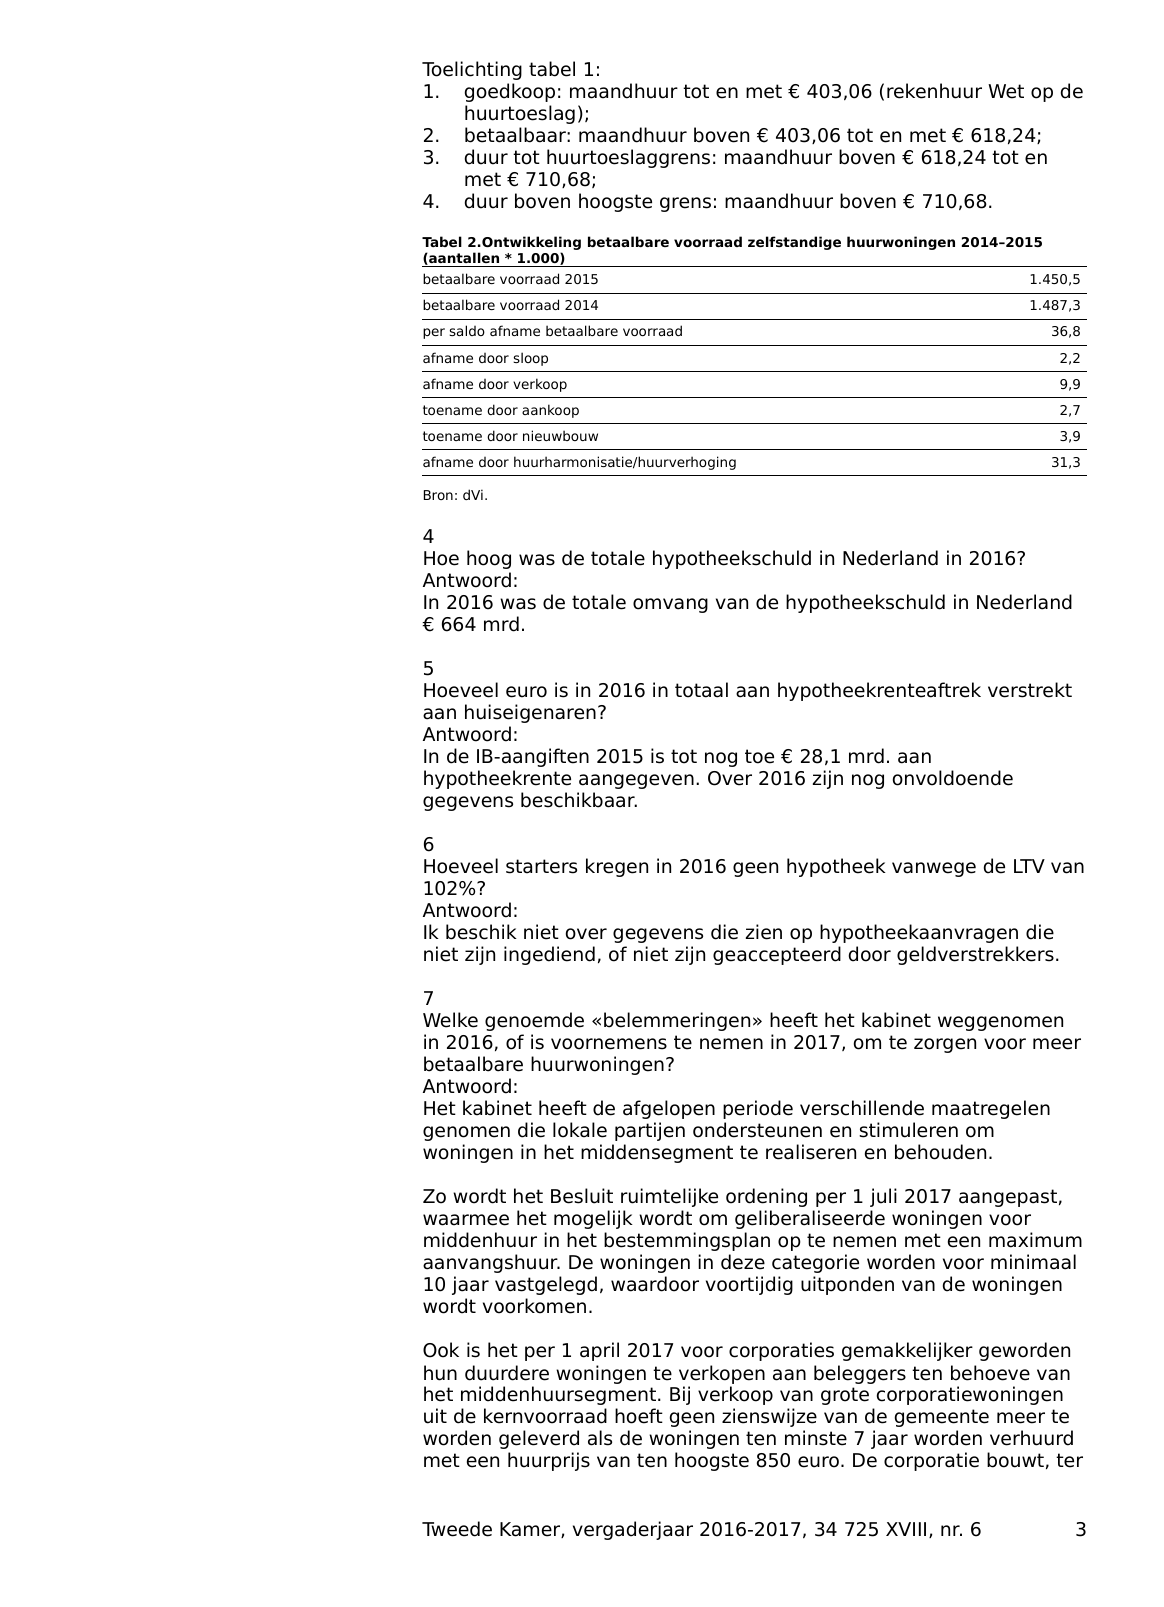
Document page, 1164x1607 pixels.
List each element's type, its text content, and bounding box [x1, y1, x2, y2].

table_cell 1.487,3 [983, 294, 1087, 318]
text 1. goedkoop: maandhuur tot en met € 403,06 (rekenhuur Wet op de huurtoeslag); [422, 81, 1087, 125]
text Hoeveel starters kregen in 2016 geen hypotheek vanwege de LTV van 102%? [422, 856, 1087, 900]
text 4 [422, 526, 1087, 548]
table_cell afname door huurharmonisatie/huurverhoging [422, 450, 983, 475]
text 7 [422, 988, 1087, 1010]
text In 2016 was de totale omvang van de hypotheekschuld in Nederland € 664 mrd. [422, 592, 1087, 636]
text Ook is het per 1 april 2017 voor corporaties gemakkelijker geworden hun duurdere woningen te verkopen aan beleggers ten behoeve van het middenhuursegment. Bij verkoop van grote corporatiewoningen uit de kernvoorraad hoeft geen zienswijze van de gemeente meer te worden geleverd als de woningen ten minste 7 jaar worden verhuurd met een huurprijs van ten hoogste 850 euro. De corporatie bouwt, ter [422, 1340, 1087, 1472]
table_cell per saldo afname betaalbare voorraad [422, 320, 983, 345]
table_cell afname door sloop [422, 346, 983, 371]
table_cell 36,8 [983, 320, 1087, 345]
text Antwoord: [422, 724, 1087, 746]
text Antwoord: [422, 1076, 1087, 1098]
table_cell 31,3 [983, 450, 1087, 475]
table_cell 2,7 [983, 398, 1087, 423]
table_cell 3,9 [983, 424, 1087, 449]
table_cell afname door verkoop [422, 372, 983, 397]
text 5 [422, 658, 1087, 680]
text Het kabinet heeft de afgelopen periode verschillende maatregelen genomen die lokale partijen ondersteunen en stimuleren om woningen in het middensegment te realiseren en behouden. [422, 1098, 1087, 1164]
table_cell 2,2 [983, 346, 1087, 371]
table_cell 1.450,5 [983, 267, 1087, 292]
text Hoeveel euro is in 2016 in totaal aan hypotheekrenteaftrek verstrekt aan huiseigenaren? [422, 680, 1087, 724]
table_cell toename door aankoop [422, 398, 983, 423]
text 6 [422, 834, 1087, 856]
text Ik beschik niet over gegevens die zien op hypotheekaanvragen die niet zijn ingediend, of niet zijn geaccepteerd door geldverstrekkers. [422, 922, 1087, 966]
text Zo wordt het Besluit ruimtelijke ordening per 1 juli 2017 aangepast, waarmee het mogelijk wordt om geliberaliseerde woningen voor middenhuur in het bestemmingsplan op te nemen met een maximum aanvangshuur. De woningen in deze categorie worden voor minimaal 10 jaar vastgelegd, waardoor voortijdig uitponden van de woningen wordt voorkomen. [422, 1186, 1087, 1318]
table_cell Bron: dVi. [422, 476, 1087, 504]
text 3. duur tot huurtoeslaggrens: maandhuur boven € 618,24 tot en met € 710,68; [422, 147, 1087, 191]
table_cell betaalbare voorraad 2014 [422, 294, 983, 318]
text Antwoord: [422, 570, 1087, 592]
table_cell toename door nieuwbouw [422, 424, 983, 449]
text In de IB-aangiften 2015 is tot nog toe € 28,1 mrd. aan hypotheekrente aangegeven. Over 2016 zijn nog onvoldoende gegevens beschikbaar. [422, 746, 1087, 812]
text Antwoord: [422, 900, 1087, 922]
text Toelichting tabel 1: [422, 59, 1087, 81]
text 2. betaalbaar: maandhuur boven € 403,06 tot en met € 618,24; [422, 125, 1087, 147]
table_header Tabel 2.Ontwikkeling betaalbare voorraad zelfstandige huurwoningen 2014–2015 (aantallen * 1.000) [422, 235, 1087, 266]
text Hoe hoog was de totale hypotheekschuld in Nederland in 2016? [422, 548, 1087, 570]
table_cell 9,9 [983, 372, 1087, 397]
table_cell betaalbare voorraad 2015 [422, 267, 983, 292]
text 4. duur boven hoogste grens: maandhuur boven € 710,68. [422, 191, 1087, 213]
text Welke genoemde «belemmeringen» heeft het kabinet weggenomen in 2016, of is voornemens te nemen in 2017, om te zorgen voor meer betaalbare huurwoningen? [422, 1010, 1087, 1076]
